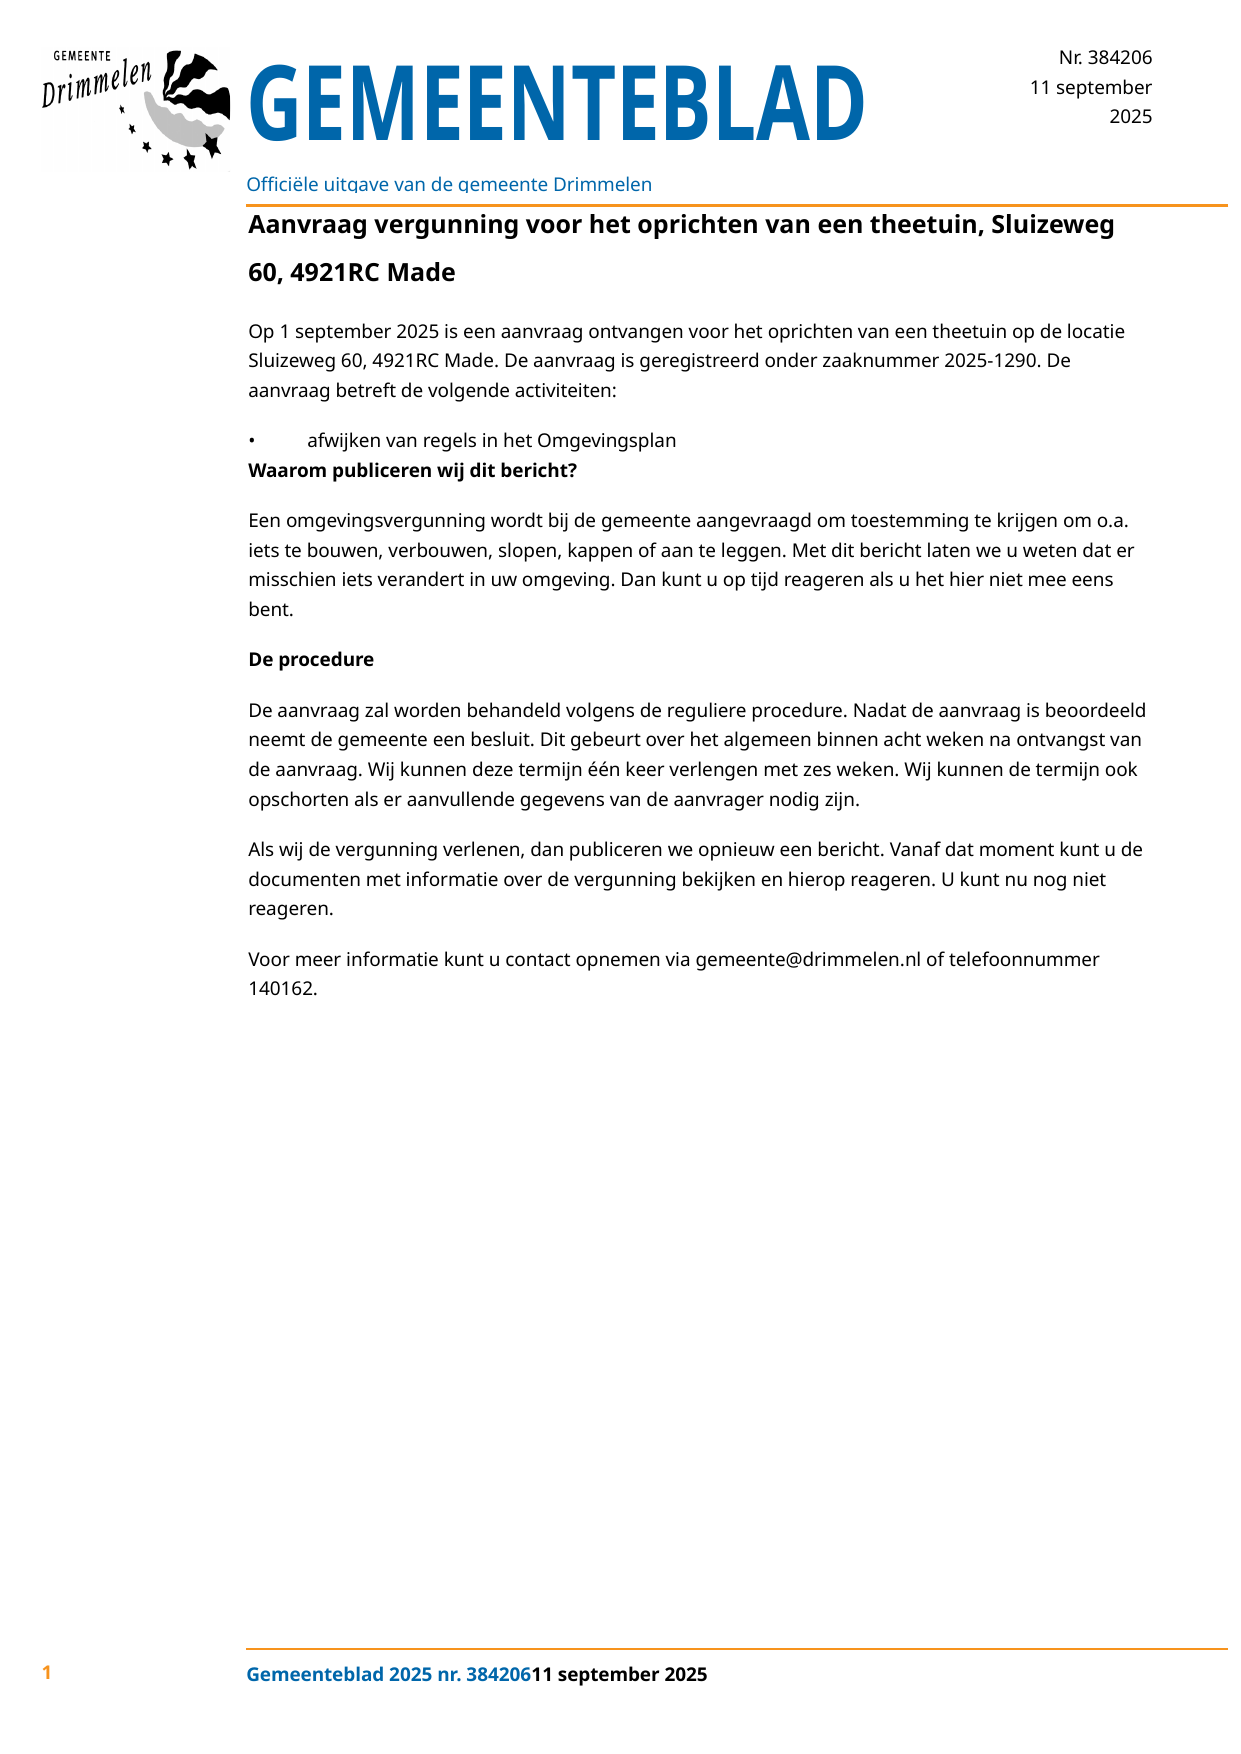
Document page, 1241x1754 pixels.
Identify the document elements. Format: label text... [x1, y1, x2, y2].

text Op 1 september 2025 is een aanvraag ontvangen voor het oprichten van een theetuin op de locatie Sluizeweg 60, 4921RC Made. De aanvraag is geregistreerd onder zaaknummer 2025-1290. De aanvraag betreft de volgende activiteiten: [248, 318, 1152, 403]
text De aanvraag zal worden behandeld volgens de reguliere procedure. Nadat de aanvraag is beoordeeld neemt de gemeente een besluit. Dit gebeurt over het algemeen binnen acht weken na ontvangst van de aanvraag. Wij kunnen deze termijn één keer verlengen met zes weken. Wij kunnen de termijn ook opschorten als er aanvullende gegevens van de aanvrager nodig zijn. [248, 697, 1152, 812]
text Waarom publiceren wij dit bericht? [248, 457, 1152, 483]
text Een omgevingsvergunning wordt bij de gemeente aangevraagd om toestemming te krijgen om o.a. iets te bouwen, verbouwen, slopen, kappen of aan te leggen. Met dit bericht laten we u weten dat er misschien iets verandert in uw omgeving. Dan kunt u op tijd reageren als u het hier niet mee eens bent. [248, 507, 1152, 622]
text Aanvraag vergunning voor het oprichten van een theetuin, Sluizeweg 60, 4921RC Made [248, 207, 1152, 288]
list afwijken van regels in het Omgevingsplan [248, 427, 1152, 453]
picture [41, 47, 231, 172]
text De procedure [248, 647, 1152, 672]
text Als wij de vergunning verlenen, dan publiceren we opnieuw een bericht. Vanaf dat moment kunt u de documenten met informatie over de vergunning bekijken en hierop reageren. U kunt nu nog niet reageren. [248, 836, 1152, 921]
text Voor meer informatie kunt u contact opnemen via gemeente@drimmelen.nl of telefoonnummer 140162. [248, 946, 1152, 1001]
